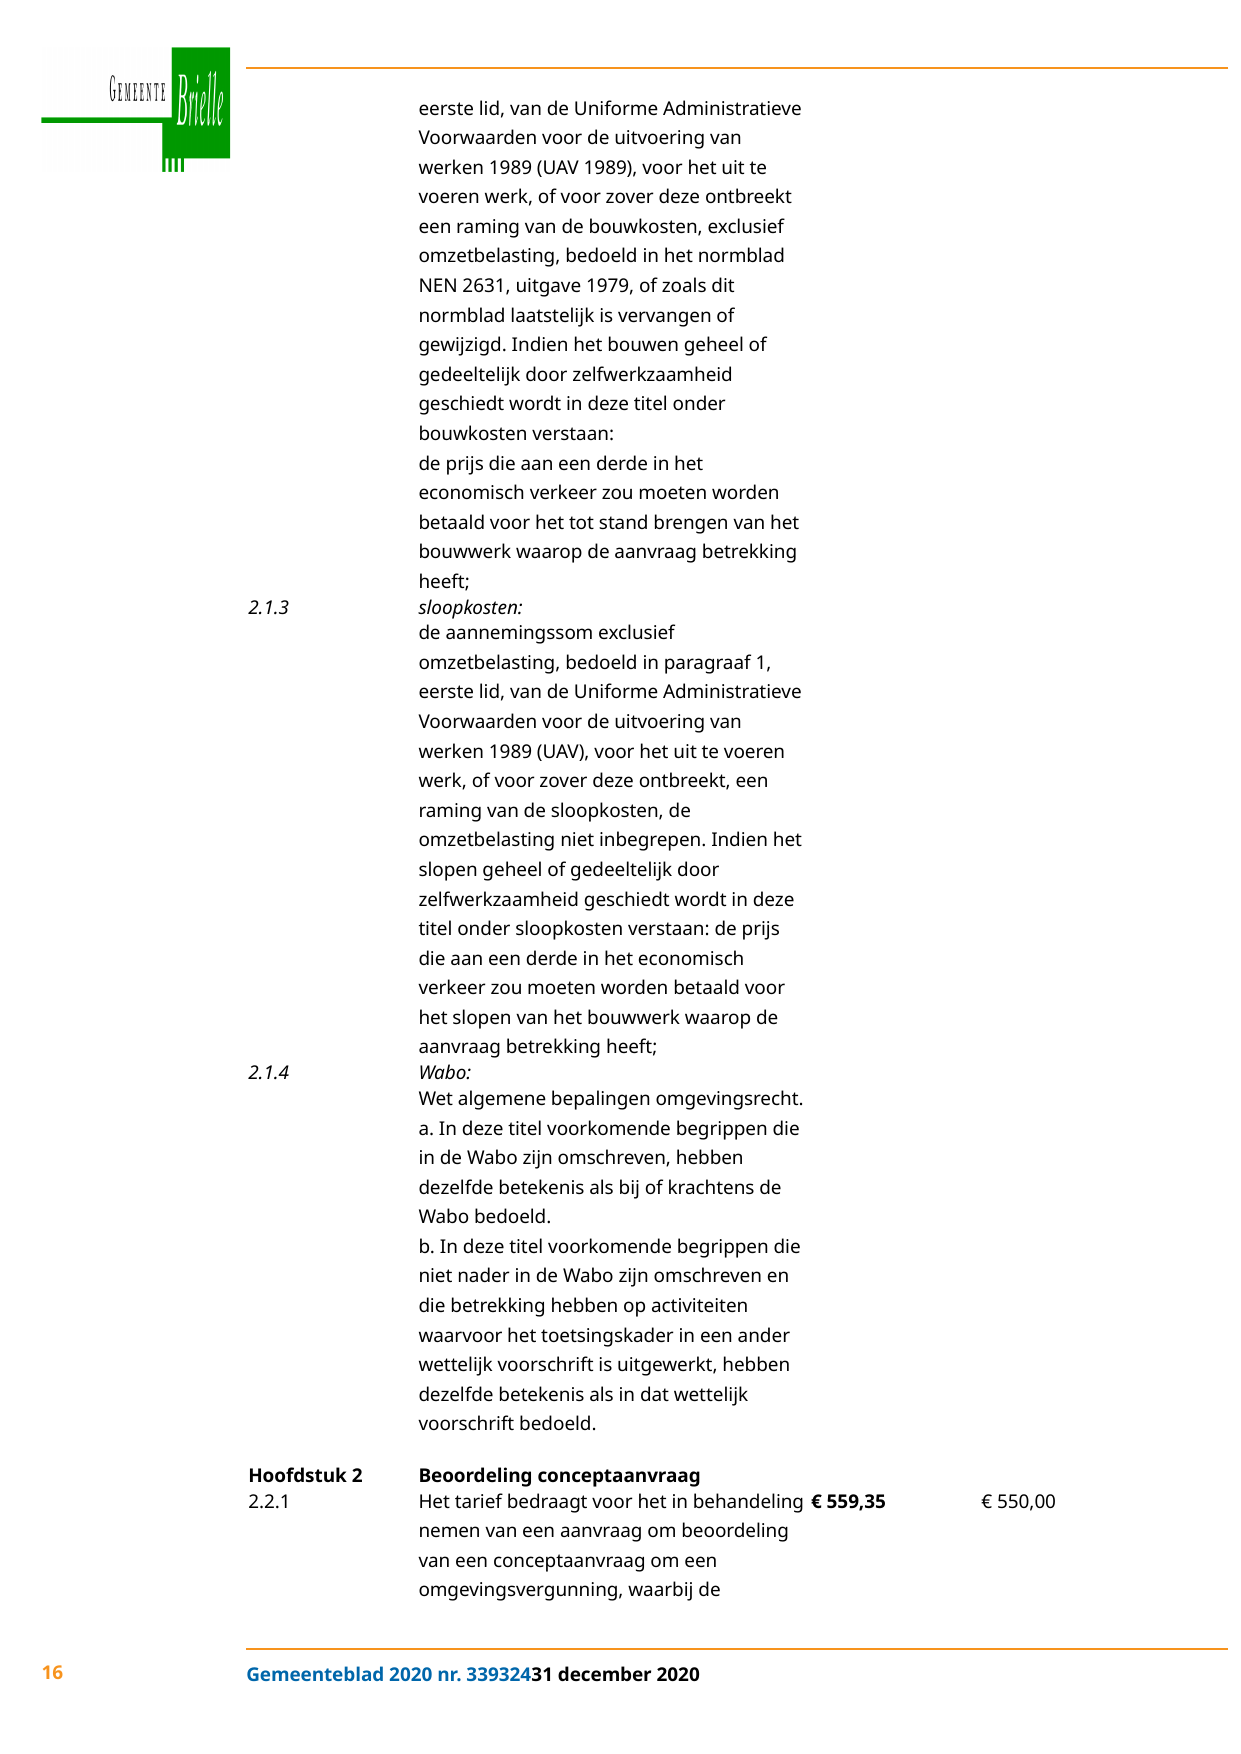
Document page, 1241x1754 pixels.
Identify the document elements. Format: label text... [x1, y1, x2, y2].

table_cell [981, 620, 1152, 1059]
table_cell [811, 620, 981, 1059]
table_cell Wabo: [418, 1060, 811, 1085]
table_cell [811, 95, 981, 594]
picture [41, 47, 231, 172]
table_cell eerste lid, van de Uniforme Administratieve Voorwaarden voor de uitvoering van werken 1989 (UAV 1989), voor het uit te voeren werk, of voor zover deze ontbreekt een raming van de bouwkosten, exclusief omzetbelasting, bedoeld in het normblad NEN 2631, uitgave 1979, of zoals dit normblad laatstelijk is vervangen of gewijzigd. Indien het bouwen geheel of gedeeltelijk door zelfwerkzaamheid geschiedt wordt in deze titel onder bouwkosten verstaan: de prijs die aan een derde in het economisch verkeer zou moeten worden betaald voor het tot stand brengen van het bouwwerk waarop de aanvraag betrekking heeft; [418, 95, 811, 594]
table_cell 2.1.4 [248, 1060, 418, 1085]
table_cell € 550,00 [981, 1488, 1152, 1602]
table_cell 2.2.1 [248, 1488, 418, 1602]
table_cell [811, 1085, 981, 1436]
table_cell Wet algemene bepalingen omgevingsrecht. a. In deze titel voorkomende begrippen die in de Wabo zijn omschreven, hebben dezelfde betekenis als bij of krachtens de Wabo bedoeld. b. In deze titel voorkomende begrippen die niet nader in de Wabo zijn omschreven en die betrekking hebben op activiteiten waarvoor het toetsingskader in een ander wettelijk voorschrift is uitgewerkt, hebben dezelfde betekenis als in dat wettelijk voorschrift bedoeld. [418, 1085, 811, 1436]
table_cell [248, 620, 418, 1059]
table_cell [981, 1085, 1152, 1436]
table_cell [811, 1462, 981, 1488]
table_cell de aannemingssom exclusief omzetbelasting, bedoeld in paragraaf 1, eerste lid, van de Uniforme Administratieve Voorwaarden voor de uitvoering van werken 1989 (UAV), voor het uit te voeren werk, of voor zover deze ontbreekt, een raming van de sloopkosten, de omzetbelasting niet inbegrepen. Indien het slopen geheel of gedeeltelijk door zelfwerkzaamheid geschiedt wordt in deze titel onder sloopkosten verstaan: de prijs die aan een derde in het economisch verkeer zou moeten worden betaald voor het slopen van het bouwwerk waarop de aanvraag betrekking heeft; [418, 620, 811, 1059]
table_cell 2.1.3 [248, 594, 418, 619]
table_cell [811, 594, 981, 619]
table_cell [981, 594, 1152, 619]
table_cell [811, 1060, 981, 1085]
table_cell sloopkosten: [418, 594, 811, 619]
table_cell [981, 1462, 1152, 1488]
table_cell [981, 1436, 1152, 1462]
table_cell [418, 1436, 811, 1462]
table_cell Het tarief bedraagt voor het in behandeling nemen van een aanvraag om beoordeling van een conceptaanvraag om een omgevingsvergunning, waarbij de [418, 1488, 811, 1602]
table_cell Beoordeling conceptaanvraag [418, 1462, 811, 1488]
table_cell [811, 1436, 981, 1462]
table_cell [248, 95, 418, 594]
table_cell [981, 95, 1152, 594]
table_cell [248, 1085, 418, 1436]
table_cell Hoofdstuk 2 [248, 1462, 418, 1488]
table_cell € 559,35 [811, 1488, 981, 1602]
table_cell [981, 1060, 1152, 1085]
table_cell [248, 1436, 418, 1462]
